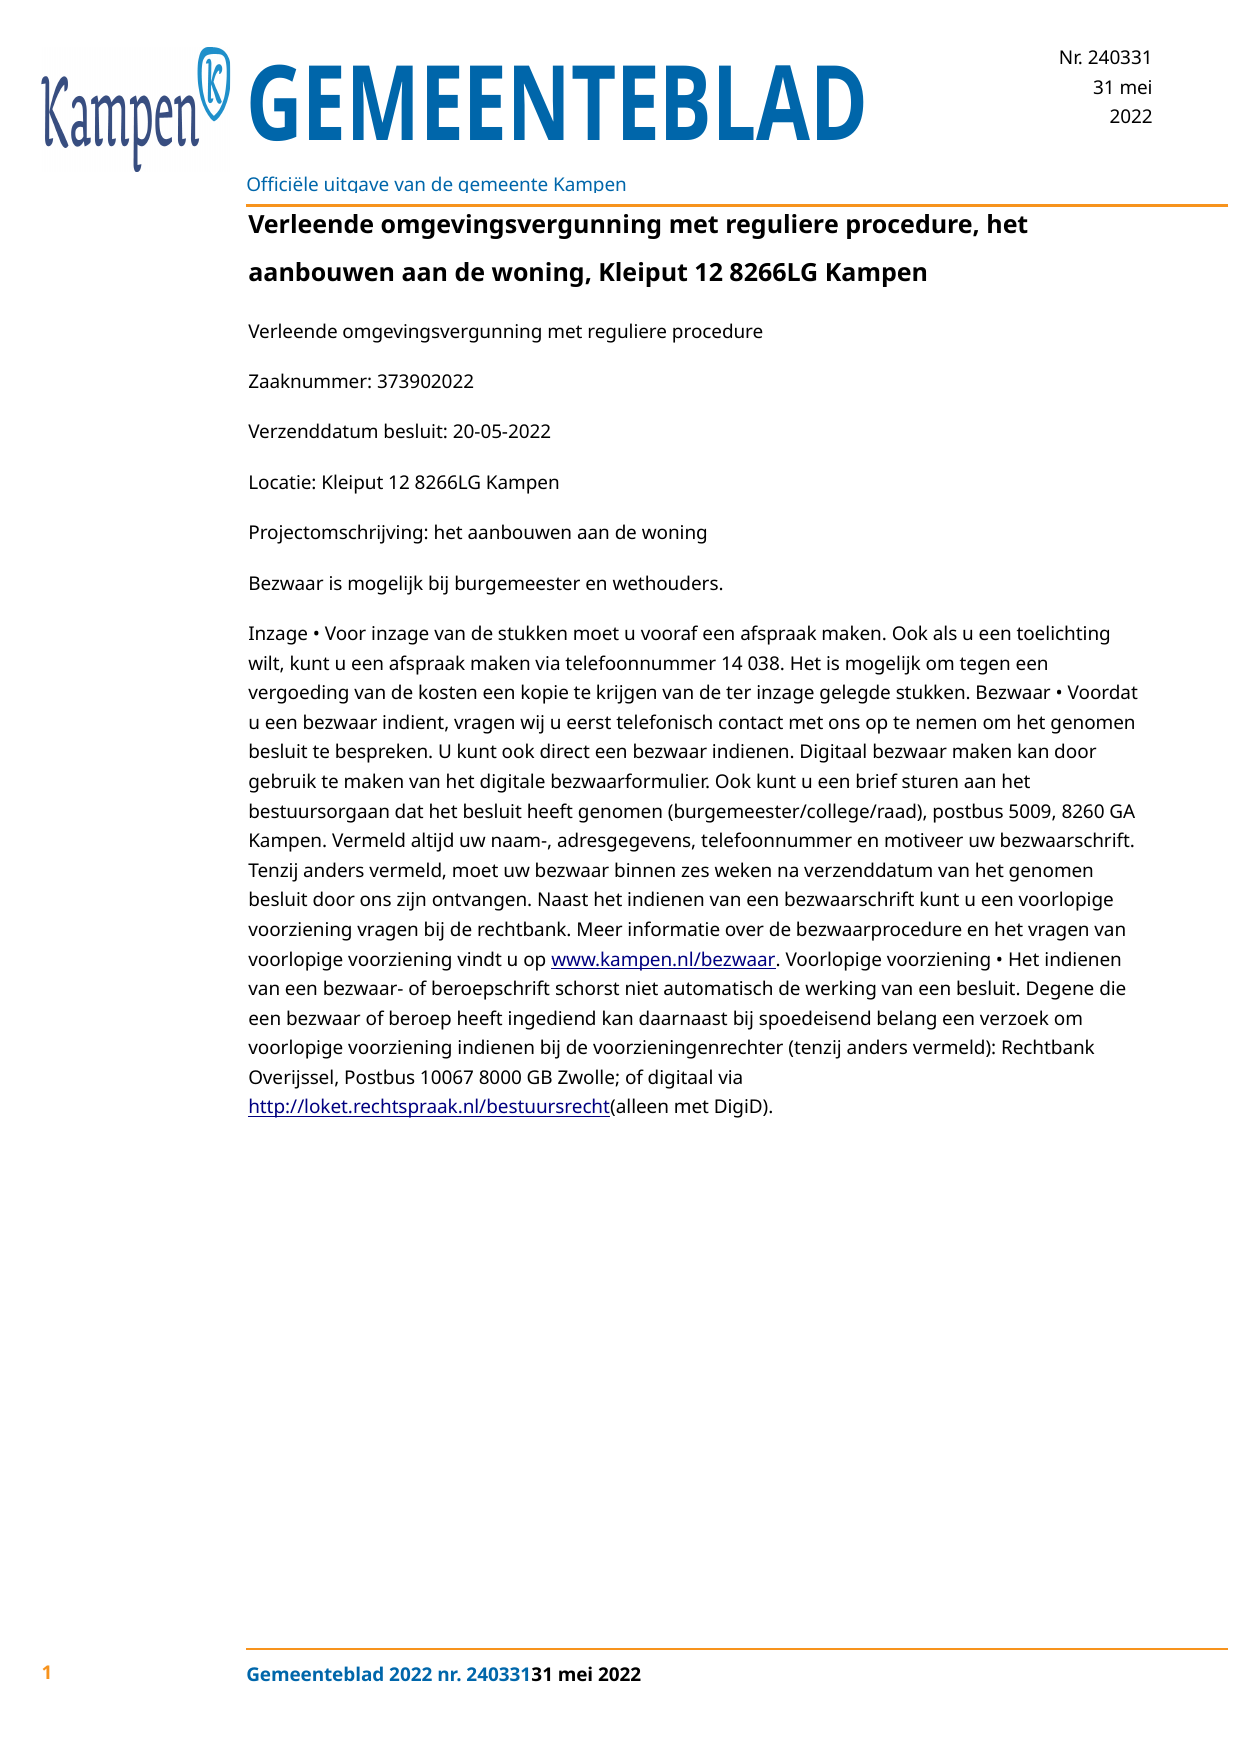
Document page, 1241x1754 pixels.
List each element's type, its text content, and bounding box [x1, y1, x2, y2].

text Bezwaar is mogelijk bij burgemeester en wethouders. [248, 570, 1152, 596]
text Inzage • Voor inzage van de stukken moet u vooraf een afspraak maken. Ook als u een toelichting wilt, kunt u een afspraak maken via telefoonnummer 14 038. Het is mogelijk om tegen een vergoeding van de kosten een kopie te krijgen van de ter inzage gelegde stukken. Bezwaar • Voordat u een bezwaar indient, vragen wij u eerst telefonisch contact met ons op te nemen om het genomen besluit te bespreken. U kunt ook direct een bezwaar indienen. Digitaal bezwaar maken kan door gebruik te maken van het digitale bezwaarformulier. Ook kunt u een brief sturen aan het bestuursorgaan dat het besluit heeft genomen (burgemeester/college/raad), postbus 5009, 8260 GA Kampen. Vermeld altijd uw naam-, adresgegevens, telefoonnummer en motiveer uw bezwaarschrift. Tenzij anders vermeld, moet uw bezwaar binnen zes weken na verzenddatum van het genomen besluit door ons zijn ontvangen. Naast het indienen van een bezwaarschrift kunt u een voorlopige voorziening vragen bij de rechtbank. Meer informatie over de bezwaarprocedure en het vragen van voorlopige voorziening vindt u op www.kampen.nl/bezwaar. Voorlopige voorziening • Het indienen van een bezwaar- of beroepschrift schorst niet automatisch de werking van een besluit. Degene die een bezwaar of beroep heeft ingediend kan daarnaast bij spoedeisend belang een verzoek om voorlopige voorziening indienen bij de voorzieningenrechter (tenzij anders vermeld): Rechtbank Overijssel, Postbus 10067 8000 GB Zwolle; of digitaal via http://loket.rechtspraak.nl/bestuursrecht(alleen met DigiD). [248, 620, 1152, 1119]
text Locatie: Kleiput 12 8266LG Kampen [248, 469, 1152, 495]
text Verleende omgevingsvergunning met reguliere procedure, het aanbouwen aan de woning, Kleiput 12 8266LG Kampen [248, 207, 1152, 288]
picture [41, 47, 231, 172]
text Zaaknummer: 373902022 [248, 368, 1152, 394]
text Verzenddatum besluit: 20-05-2022 [248, 419, 1152, 444]
text Projectomschrijving: het aanbouwen aan de woning [248, 519, 1152, 545]
text Verleende omgevingsvergunning met reguliere procedure [248, 318, 1152, 344]
